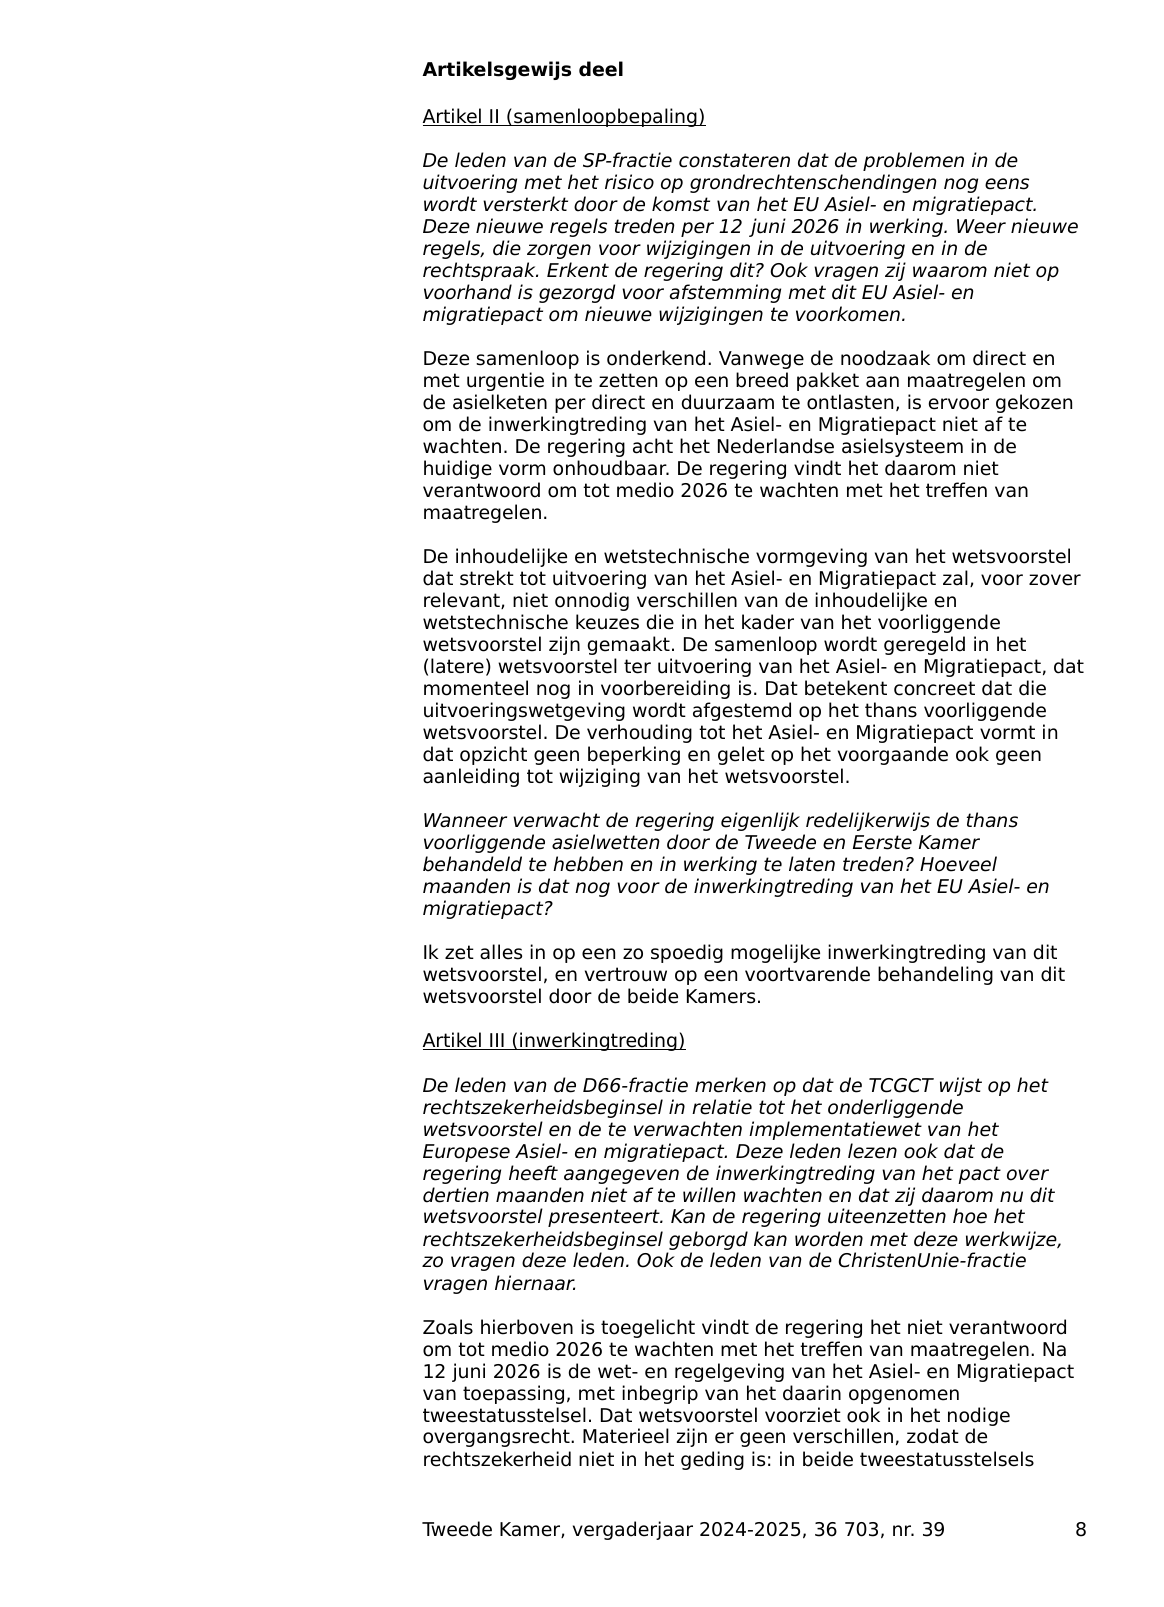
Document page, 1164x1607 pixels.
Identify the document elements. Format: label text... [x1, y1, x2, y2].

subtitle Artikel III (inwerkingtreding) [422, 1030, 1087, 1052]
text De leden van de SP-fractie constateren dat de problemen in de uitvoering met het risico op grondrechtenschendingen nog eens wordt versterkt door de komst van het EU Asiel- en migratiepact. Deze nieuwe regels treden per 12 juni 2026 in werking. Weer nieuwe regels, die zorgen voor wijzigingen in de uitvoering en in de rechtspraak. Erkent de regering dit? Ook vragen zij waarom niet op voorhand is gezorgd voor afstemming met dit EU Asiel- en migratiepact om nieuwe wijzigingen te voorkomen. [422, 150, 1087, 326]
text Wanneer verwacht de regering eigenlijk redelijkerwijs de thans voorliggende asielwetten door de Tweede en Eerste Kamer behandeld te hebben en in werking te laten treden? Hoeveel maanden is dat nog voor de inwerkingtreding van het EU Asiel- en migratiepact? [422, 810, 1087, 920]
text De leden van de D66-fractie merken op dat de TCGCT wijst op het rechtszekerheidsbeginsel in relatie tot het onderliggende wetsvoorstel en de te verwachten implementatiewet van het Europese Asiel- en migratiepact. Deze leden lezen ook dat de regering heeft aangegeven de inwerkingtreding van het pact over dertien maanden niet af te willen wachten en dat zij daarom nu dit wetsvoorstel presenteert. Kan de regering uiteenzetten hoe het rechtszekerheidsbeginsel geborgd kan worden met deze werkwijze, zo vragen deze leden. Ook de leden van de ChristenUnie-fractie vragen hiernaar. [422, 1074, 1087, 1294]
subtitle Artikelsgewijs deel [422, 59, 1087, 81]
text De inhoudelijke en wetstechnische vormgeving van het wetsvoorstel dat strekt tot uitvoering van het Asiel- en Migratiepact zal, voor zover relevant, niet onnodig verschillen van de inhoudelijke en wetstechnische keuzes die in het kader van het voorliggende wetsvoorstel zijn gemaakt. De samenloop wordt geregeld in het (latere) wetsvoorstel ter uitvoering van het Asiel- en Migratiepact, dat momenteel nog in voorbereiding is. Dat betekent concreet dat die uitvoeringswetgeving wordt afgestemd op het thans voorliggende wetsvoorstel. De verhouding tot het Asiel- en Migratiepact vormt in dat opzicht geen beperking en gelet op het voorgaande ook geen aanleiding tot wijziging van het wetsvoorstel. [422, 546, 1087, 788]
text Zoals hierboven is toegelicht vindt de regering het niet verantwoord om tot medio 2026 te wachten met het treffen van maatregelen. Na 12 juni 2026 is de wet- en regelgeving van het Asiel- en Migratiepact van toepassing, met inbegrip van het daarin opgenomen tweestatusstelsel. Dat wetsvoorstel voorziet ook in het nodige overgangsrecht. Materieel zijn er geen verschillen, zodat de rechtszekerheid niet in het geding is: in beide tweestatusstelsels [422, 1317, 1087, 1470]
subtitle Artikel II (samenloopbepaling) [422, 106, 1087, 128]
text Ik zet alles in op een zo spoedig mogelijke inwerkingtreding van dit wetsvoorstel, en vertrouw op een voortvarende behandeling van dit wetsvoorstel door de beide Kamers. [422, 942, 1087, 1008]
text Deze samenloop is onderkend. Vanwege de noodzaak om direct en met urgentie in te zetten op een breed pakket aan maatregelen om de asielketen per direct en duurzaam te ontlasten, is ervoor gekozen om de inwerkingtreding van het Asiel- en Migratiepact niet af te wachten. De regering acht het Nederlandse asielsysteem in de huidige vorm onhoudbaar. De regering vindt het daarom niet verantwoord om tot medio 2026 te wachten met het treffen van maatregelen. [422, 348, 1087, 524]
